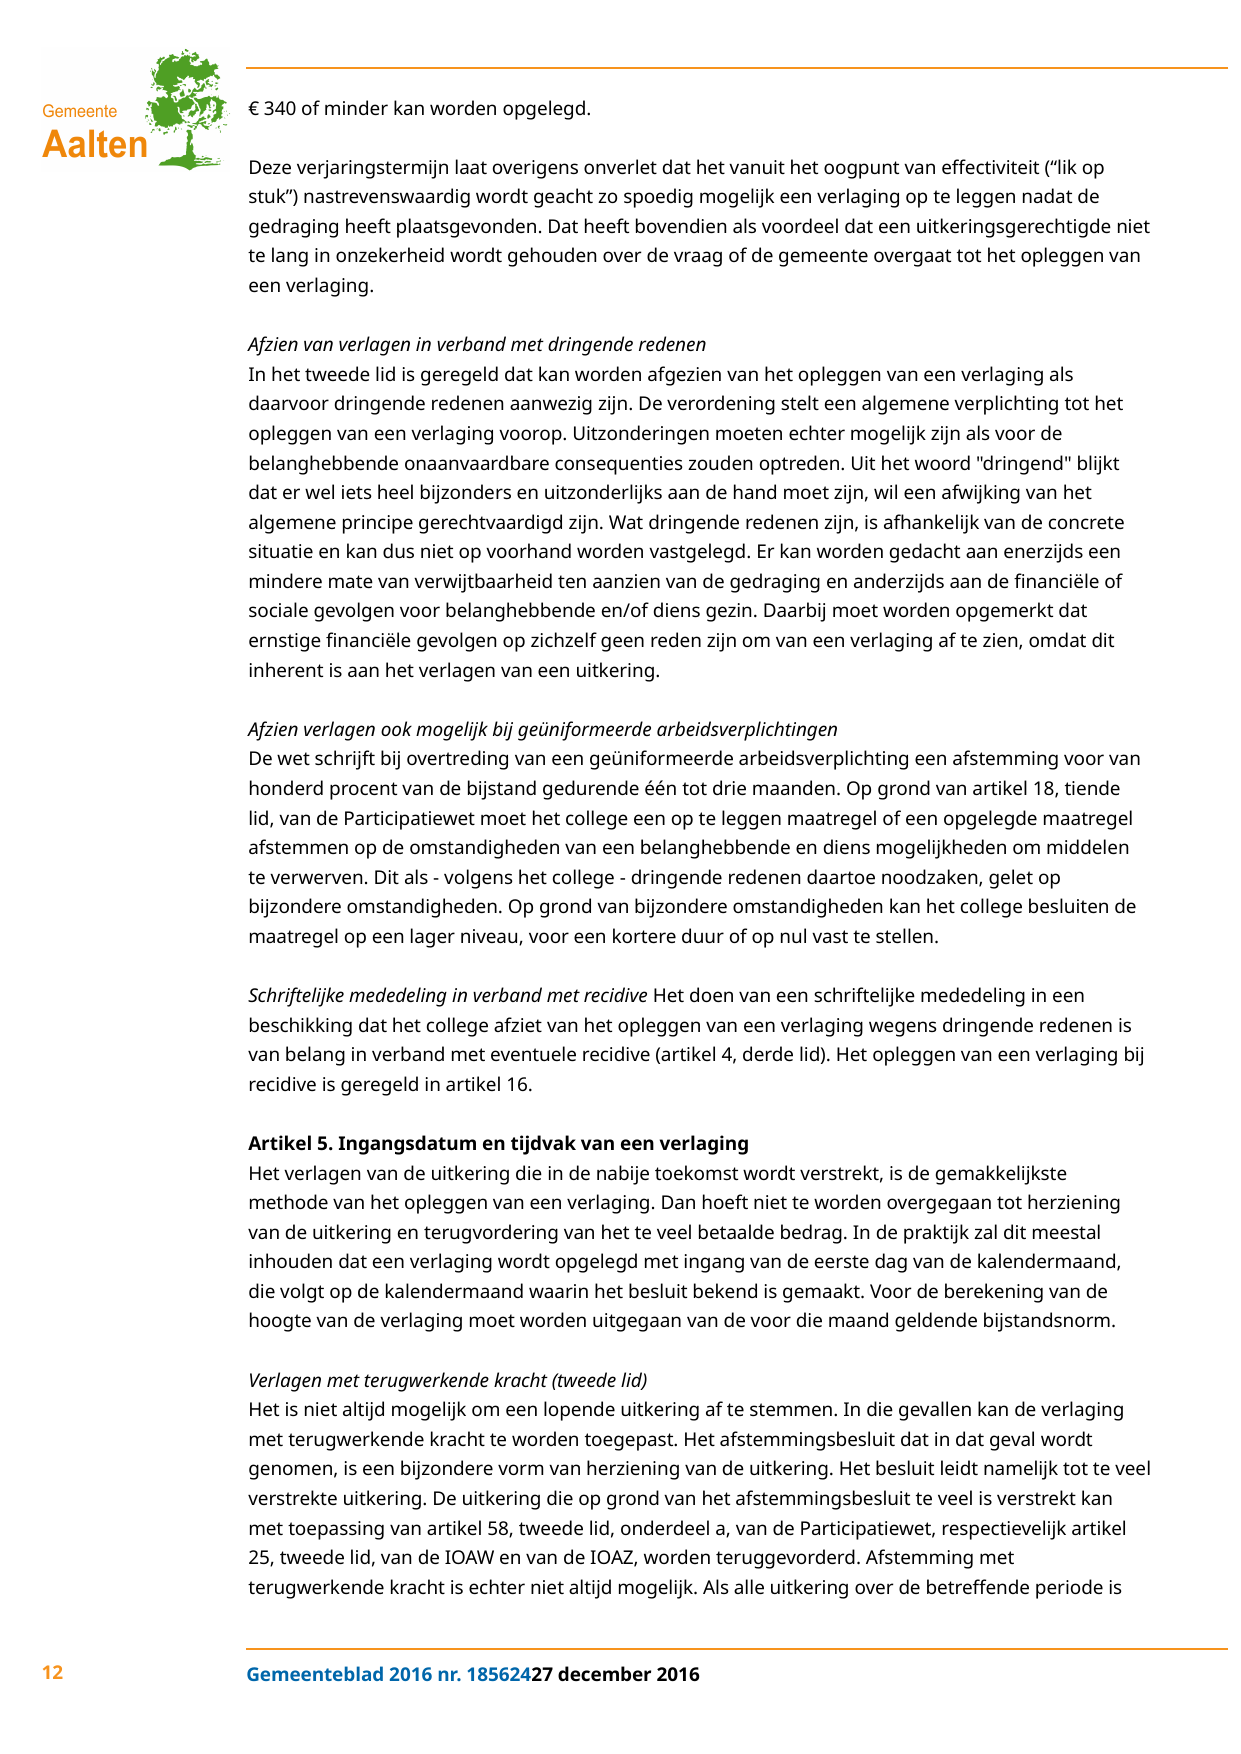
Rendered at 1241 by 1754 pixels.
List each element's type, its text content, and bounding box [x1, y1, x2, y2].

picture [41, 47, 231, 172]
text De wet schrijft bij overtreding van een geüniformeerde arbeidsverplichting een afstemming voor van honderd procent van de bijstand gedurende één tot drie maanden. Op grond van artikel 18, tiende lid, van de Participatiewet moet het college een op te leggen maatregel of een opgelegde maatregel afstemmen op de omstandigheden van een belanghebbende en diens mogelijkheden om middelen te verwerven. Dit als - volgens het college - dringende redenen daartoe noodzaken, gelet op bijzondere omstandigheden. Op grond van bijzondere omstandigheden kan het college besluiten de maatregel op een lager niveau, voor een kortere duur of op nul vast te stellen. [248, 746, 1152, 949]
text Afzien verlagen ook mogelijk bij geüniformeerde arbeidsverplichtingen [248, 716, 1152, 742]
text Het verlagen van de uitkering die in de nabije toekomst wordt verstrekt, is de gemakkelijkste methode van het opleggen van een verlaging. Dan hoeft niet te worden overgegaan tot herziening van de uitkering en terugvordering van het te veel betaalde bedrag. In de praktijk zal dit meestal inhouden dat een verlaging wordt opgelegd met ingang van de eerste dag van de kalendermaand, die volgt op de kalendermaand waarin het besluit bekend is gemaakt. Voor de berekening van de hoogte van de verlaging moet worden uitgegaan van de voor die maand geldende bijstandsnorm. [248, 1160, 1152, 1333]
text € 340 of minder kan worden opgelegd. [248, 95, 1152, 121]
text In het tweede lid is geregeld dat kan worden afgezien van het opleggen van een verlaging als daarvoor dringende redenen aanwezig zijn. De verordening stelt een algemene verplichting tot het opleggen van een verlaging voorop. Uitzonderingen moeten echter mogelijk zijn als voor de belanghebbende onaanvaardbare consequenties zouden optreden. Uit het woord "dringend" blijkt dat er wel iets heel bijzonders en uitzonderlijks aan de hand moet zijn, wil een afwijking van het algemene principe gerechtvaardigd zijn. Wat dringende redenen zijn, is afhankelijk van de concrete situatie en kan dus niet op voorhand worden vastgelegd. Er kan worden gedacht aan enerzijds een mindere mate van verwijtbaarheid ten aanzien van de gedraging en anderzijds aan de financiële of sociale gevolgen voor belanghebbende en/of diens gezin. Daarbij moet worden opgemerkt dat ernstige financiële gevolgen op zichzelf geen reden zijn om van een verlaging af te zien, omdat dit inherent is aan het verlagen van een uitkering. [248, 361, 1152, 683]
text Verlagen met terugwerkende kracht (tweede lid) [248, 1367, 1152, 1393]
text Schriftelijke mededeling in verband met recidive Het doen van een schriftelijke mededeling in een beschikking dat het college afziet van het opleggen van een verlaging wegens dringende redenen is van belang in verband met eventuele recidive (artikel 4, derde lid). Het opleggen van een verlaging bij recidive is geregeld in artikel 16. [248, 982, 1152, 1097]
text Het is niet altijd mogelijk om een lopende uitkering af te stemmen. In die gevallen kan de verlaging met terugwerkende kracht te worden toegepast. Het afstemmingsbesluit dat in dat geval wordt genomen, is een bijzondere vorm van herziening van de uitkering. Het besluit leidt namelijk tot te veel verstrekte uitkering. De uitkering die op grond van het afstemmingsbesluit te veel is verstrekt kan met toepassing van artikel 58, tweede lid, onderdeel a, van de Participatiewet, respectievelijk artikel 25, tweede lid, van de IOAW en van de IOAZ, worden teruggevorderd. Afstemming met terugwerkende kracht is echter niet altijd mogelijk. Als alle uitkering over de betreffende periode is [248, 1396, 1152, 1600]
text Artikel 5. Ingangsdatum en tijdvak van een verlaging [248, 1130, 1152, 1156]
text Deze verjaringstermijn laat overigens onverlet dat het vanuit het oogpunt van effectiviteit (“lik op stuk”) nastrevenswaardig wordt geacht zo spoedig mogelijk een verlaging op te leggen nadat de gedraging heeft plaatsgevonden. Dat heeft bovendien als voordeel dat een uitkeringsgerechtigde niet te lang in onzekerheid wordt gehouden over de vraag of de gemeente overgaat tot het opleggen van een verlaging. [248, 154, 1152, 298]
text Afzien van verlagen in verband met dringende redenen [248, 331, 1152, 357]
